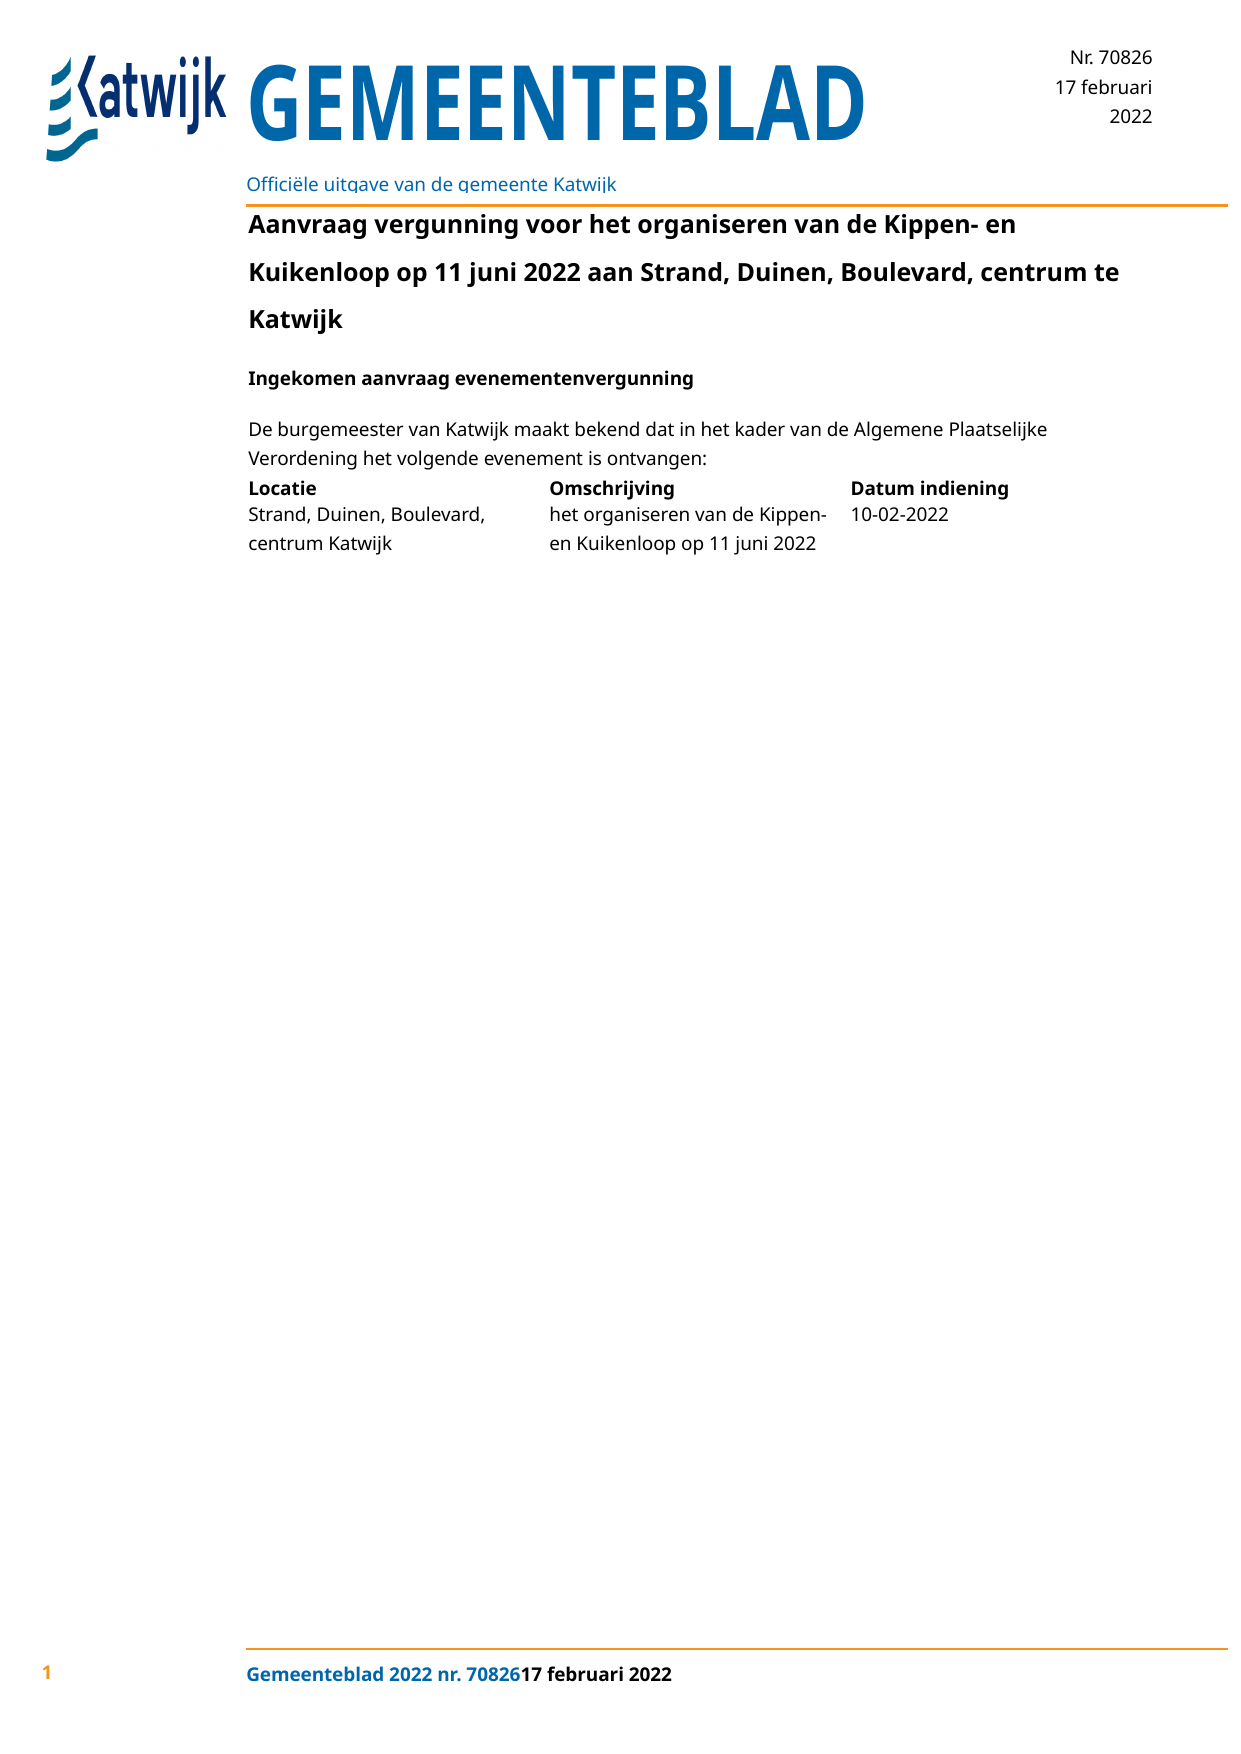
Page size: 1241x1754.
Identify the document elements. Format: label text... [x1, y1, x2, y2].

table_header Locatie [248, 475, 549, 501]
table_header Omschrijving [549, 475, 850, 501]
table_header Datum indiening [850, 475, 1152, 501]
table_cell het organiseren van de Kippen- en Kuikenloop op 11 juni 2022 [549, 501, 850, 556]
text Ingekomen aanvraag evenementenvergunning [248, 366, 1152, 391]
picture [41, 47, 231, 172]
table_cell 10-02-2022 [850, 501, 1152, 556]
table_cell Strand, Duinen, Boulevard, centrum Katwijk [248, 501, 549, 556]
text Aanvraag vergunning voor het organiseren van de Kippen- en Kuikenloop op 11 juni 2022 aan Strand, Duinen, Boulevard, centrum te Katwijk [248, 207, 1152, 336]
text De burgemeester van Katwijk maakt bekend dat in het kader van de Algemene Plaatselijke Verordening het volgende evenement is ontvangen: [248, 416, 1152, 471]
